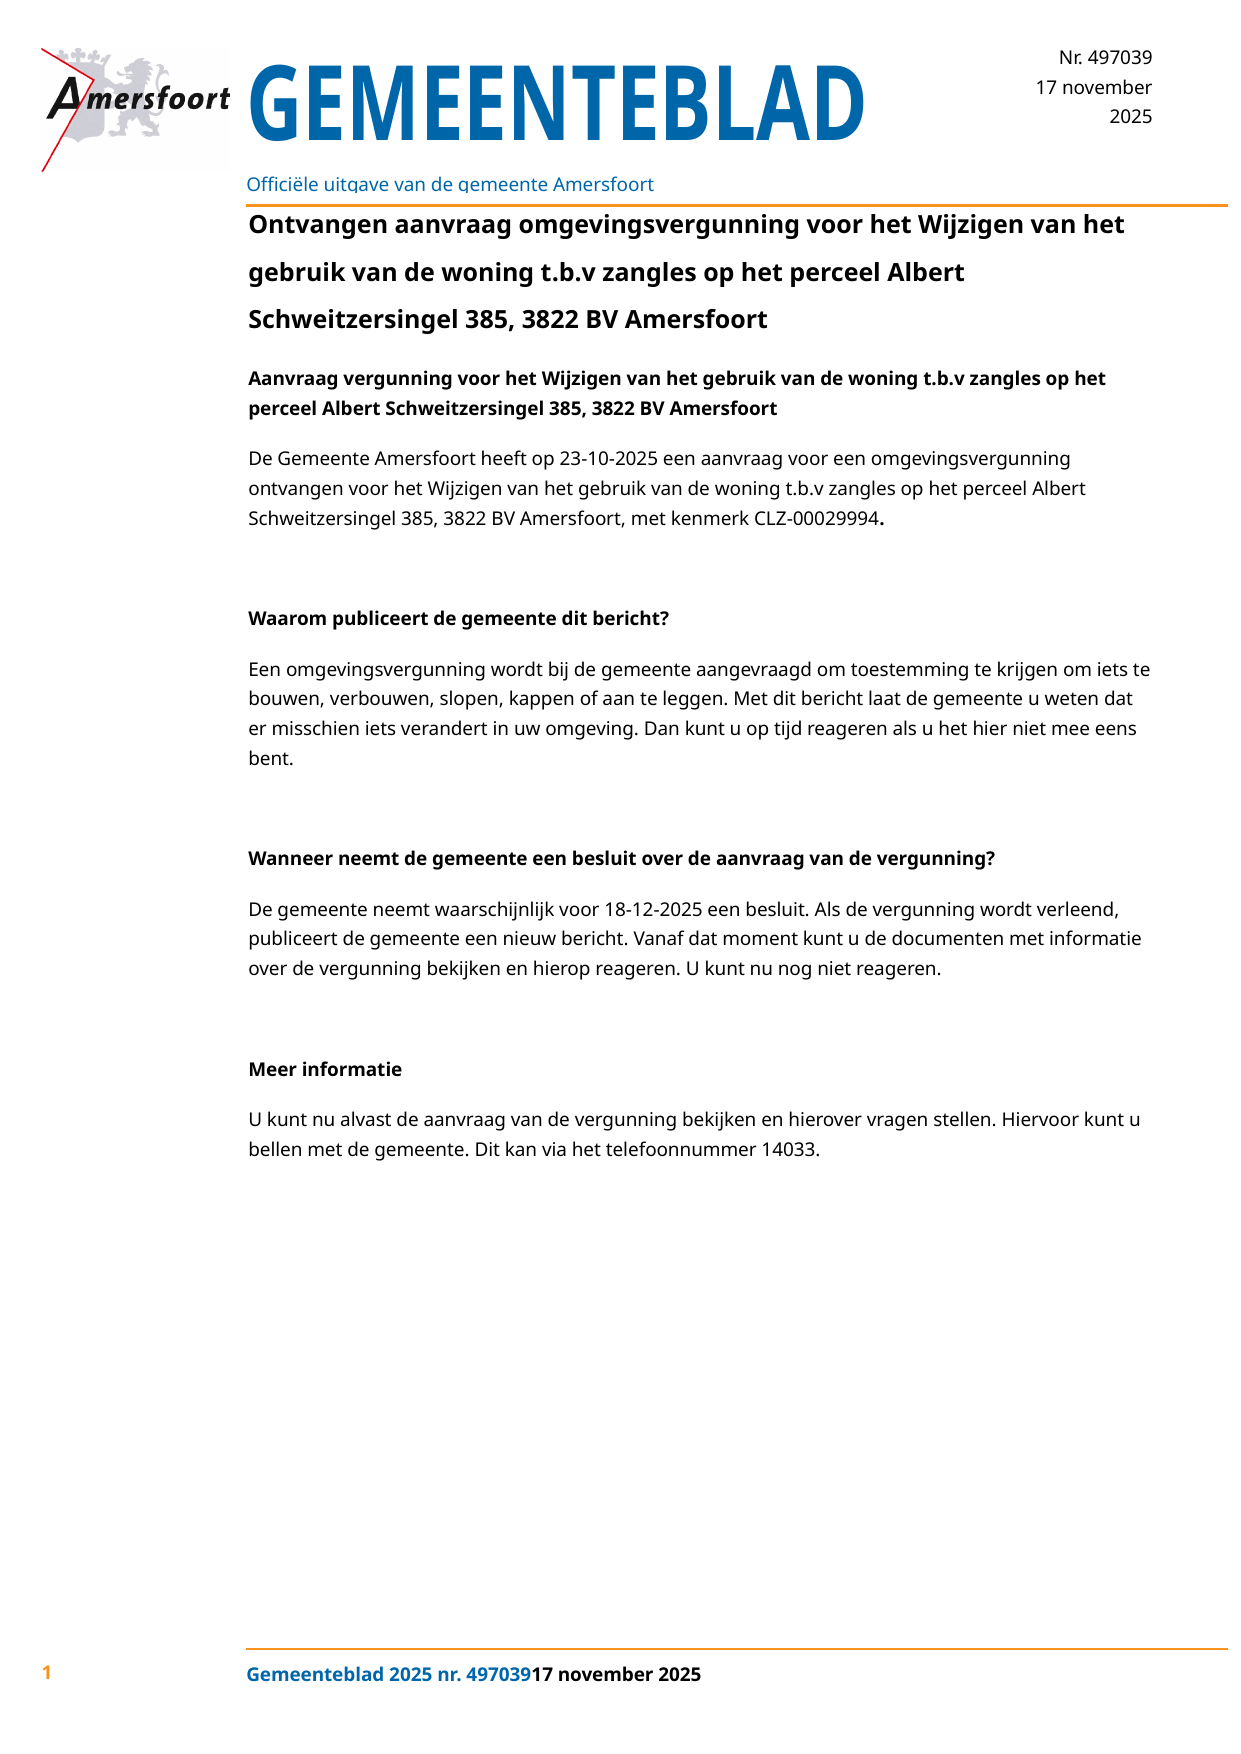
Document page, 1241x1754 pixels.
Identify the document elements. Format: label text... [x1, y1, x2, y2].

text Wanneer neemt de gemeente een besluit over de aanvraag van de vergunning? [248, 846, 1152, 871]
text De Gemeente Amersfoort heeft op 23-10-2025 een aanvraag voor een omgevingsvergunning ontvangen voor het Wijzigen van het gebruik van de woning t.b.v zangles op het perceel Albert Schweitzersingel 385, 3822 BV Amersfoort, met kenmerk CLZ-00029994. [248, 446, 1152, 530]
text De gemeente neemt waarschijnlijk voor 18-12-2025 een besluit. Als de vergunning wordt verleend, publiceert de gemeente een nieuw bericht. Vanaf dat moment kunt u de documenten met informatie over de vergunning bekijken en hierop reageren. U kunt nu nog niet reageren. [248, 896, 1152, 981]
text U kunt nu alvast de aanvraag van de vergunning bekijken en hierover vragen stellen. Hiervoor kunt u bellen met de gemeente. Dit kan via het telefoonnummer 14033. [248, 1106, 1152, 1162]
text Aanvraag vergunning voor het Wijzigen van het gebruik van de woning t.b.v zangles op het perceel Albert Schweitzersingel 385, 3822 BV Amersfoort [248, 366, 1152, 421]
picture [41, 47, 231, 172]
text Meer informatie [248, 1056, 1152, 1082]
text Een omgevingsvergunning wordt bij de gemeente aangevraagd om toestemming te krijgen om iets te bouwen, verbouwen, slopen, kappen of aan te leggen. Met dit bericht laat de gemeente u weten dat er misschien iets verandert in uw omgeving. Dan kunt u op tijd reageren als u het hier niet mee eens bent. [248, 656, 1152, 770]
text Ontvangen aanvraag omgevingsvergunning voor het Wijzigen van het gebruik van de woning t.b.v zangles op het perceel Albert Schweitzersingel 385, 3822 BV Amersfoort [248, 207, 1152, 336]
text Waarom publiceert de gemeente dit bericht? [248, 606, 1152, 631]
